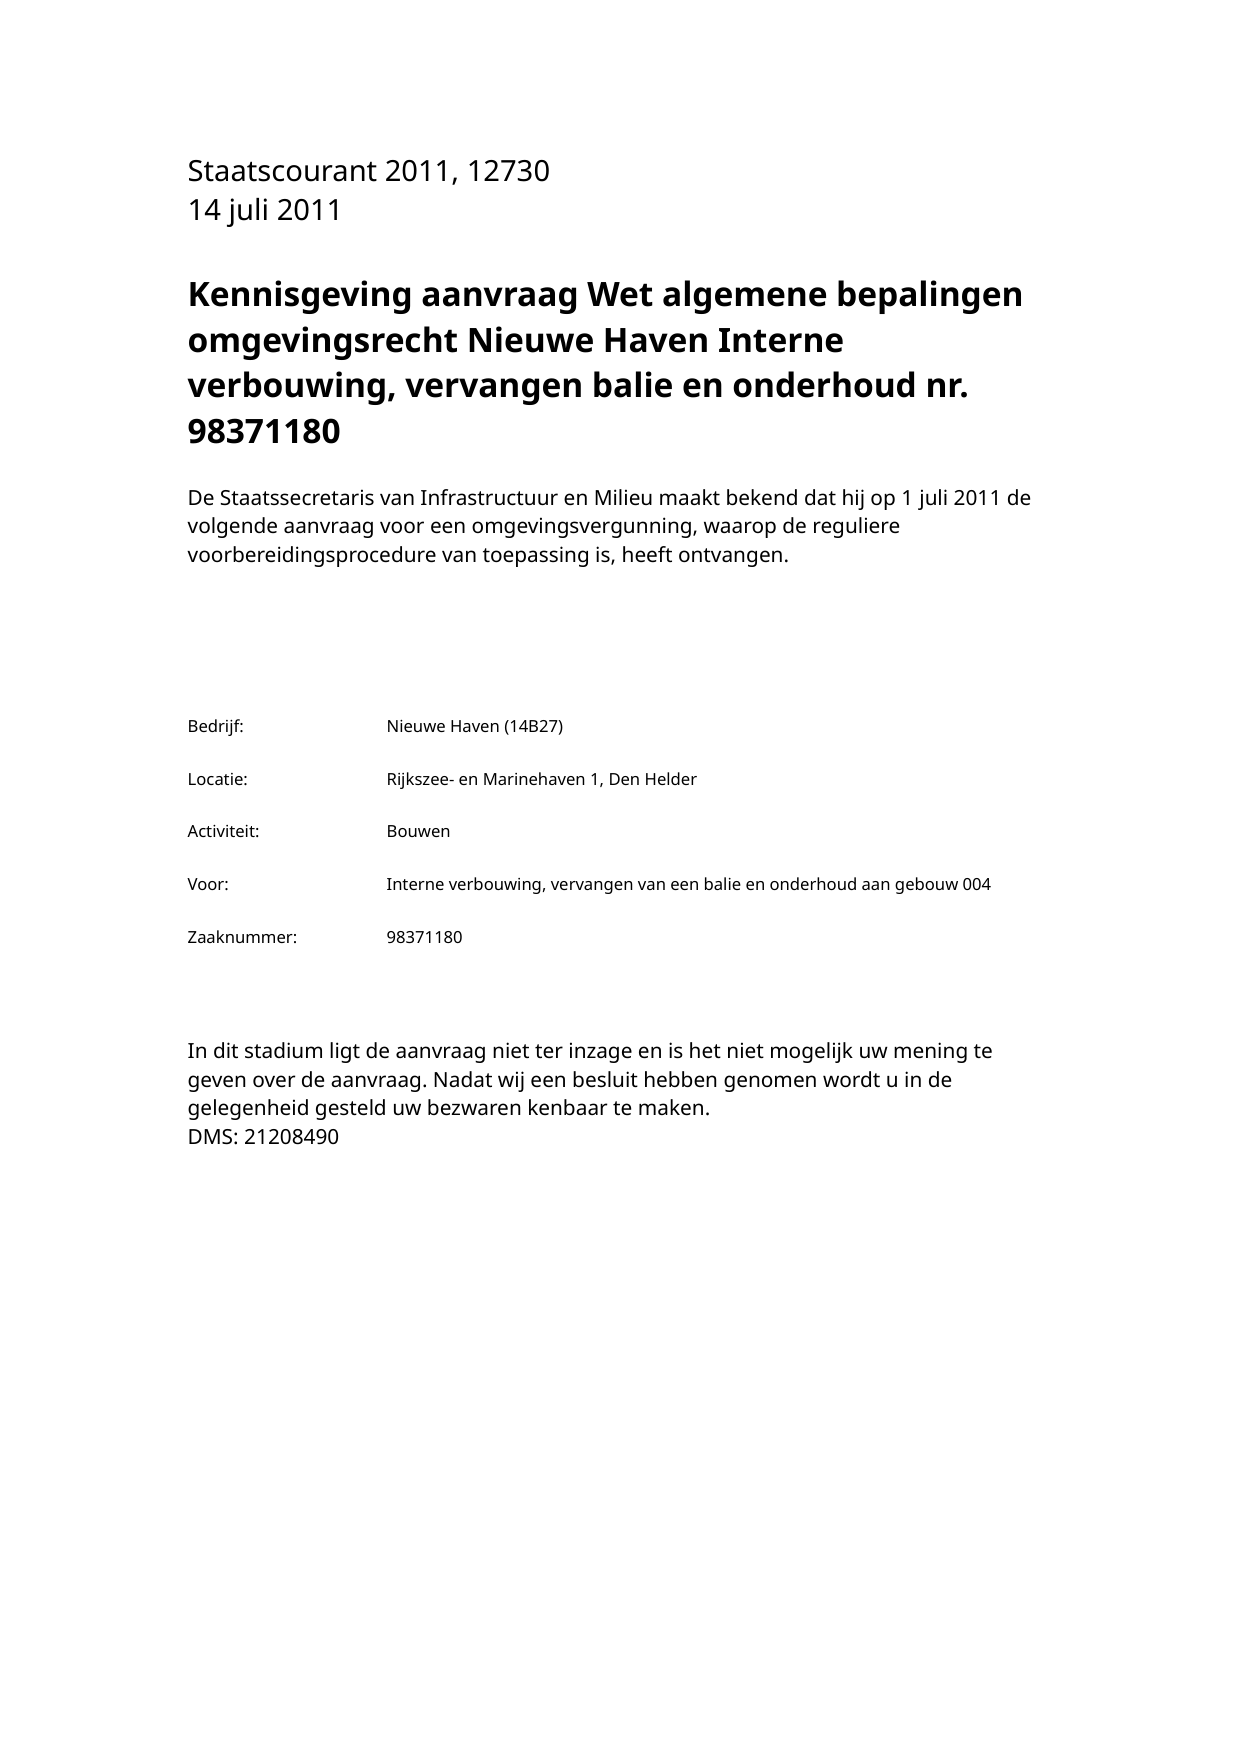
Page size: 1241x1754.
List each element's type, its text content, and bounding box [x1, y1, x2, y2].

text DMS: 21208490 [187, 1122, 1053, 1150]
table_header [188, 656, 386, 714]
text 14 juli 2011 [187, 190, 1053, 229]
subtitle Kennisgeving aanvraag Wet algemene bepalingen omgevingsrecht Nieuwe Haven Interne verbouwing, vervangen balie en onderhoud nr. 98371180 [187, 271, 1053, 453]
text Staatscourant 2011, 12730 [187, 150, 1053, 190]
text In dit stadium ligt de aanvraag niet ter inzage en is het niet mogelijk uw mening te geven over de aanvraag. Nadat wij een besluit hebben genomen wordt u in de gelegenheid gesteld uw bezwaren kenbaar te maken. [187, 1037, 1053, 1122]
table_cell Bouwen [386, 820, 1053, 873]
table_cell Zaaknummer: [188, 925, 386, 978]
text De Staatssecretaris van Infrastructuur en Milieu maakt bekend dat hij op 1 juli 2011 de volgende aanvraag voor een omgevingsvergunning, waarop de reguliere voorbereidingsprocedure van toepassing is, heeft ontvangen. [187, 483, 1053, 568]
table_cell Voor: [188, 873, 386, 925]
table_cell Locatie: [188, 767, 386, 820]
table_cell Rijkszee- en Marinehaven 1, Den Helder [386, 767, 1053, 820]
table_cell Activiteit: [188, 820, 386, 873]
table_cell Interne verbouwing, vervangen van een balie en onderhoud aan gebouw 004 [386, 873, 1053, 925]
table_header [386, 656, 1053, 714]
table_cell 98371180 [386, 925, 1053, 978]
table_cell Nieuwe Haven (14B27) [386, 715, 1053, 767]
table_cell Bedrijf: [188, 715, 386, 767]
